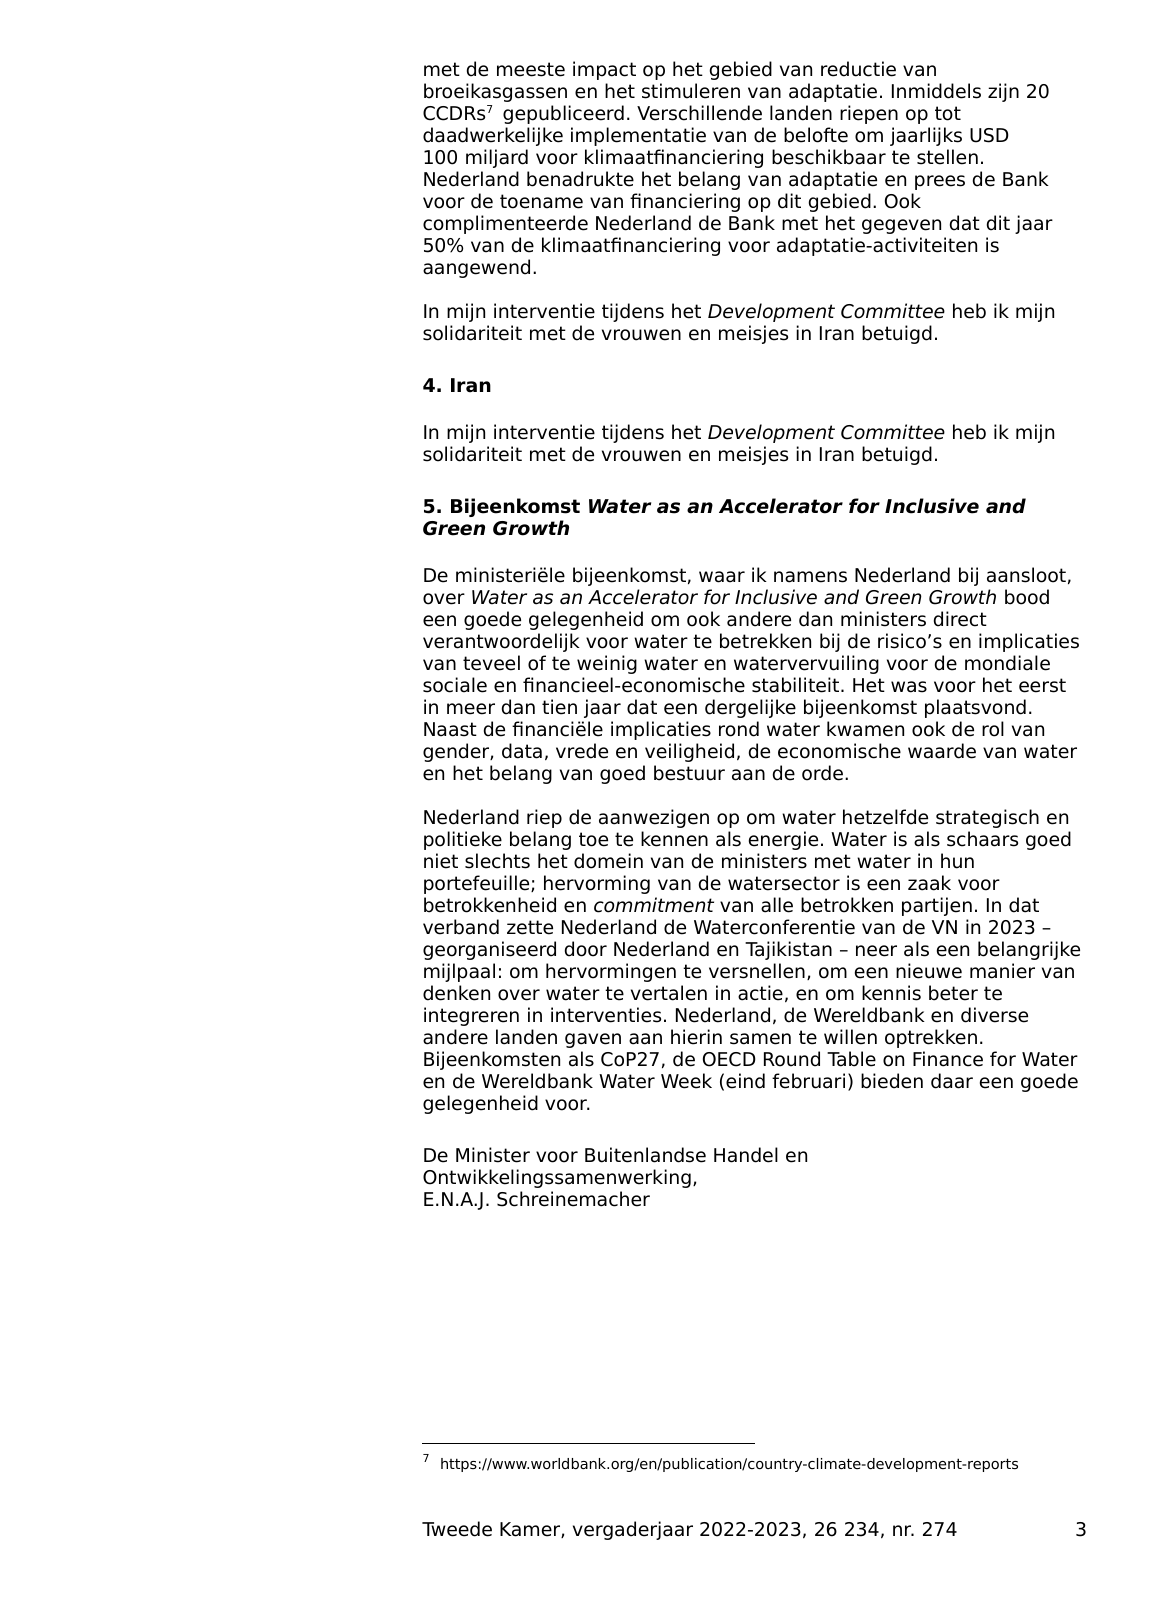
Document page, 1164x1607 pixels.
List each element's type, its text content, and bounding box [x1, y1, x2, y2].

subtitle 5. Bijeenkomst Water as an Accelerator for Inclusive and Green Growth [422, 496, 1087, 540]
text https://www.worldbank.org/en/publication/country-climate-development-reports [422, 1452, 1087, 1474]
text In mijn interventie tijdens het Development Committee heb ik mijn solidariteit met de vrouwen en meisjes in Iran betuigd. [422, 301, 1087, 345]
text Nederland riep de aanwezigen op om water hetzelfde strategisch en politieke belang toe te kennen als energie. Water is als schaars goed niet slechts het domein van de ministers met water in hun portefeuille; hervorming van de watersector is een zaak voor betrokkenheid en commitment van alle betrokken partijen. In dat verband zette Nederland de Waterconferentie van de VN in 2023 – georganiseerd door Nederland en Tajikistan – neer als een belangrijke mijlpaal: om hervormingen te versnellen, om een nieuwe manier van denken over water te vertalen in actie, en om kennis beter te integreren in interventies. Nederland, de Wereldbank en diverse andere landen gaven aan hierin samen te willen optrekken. Bijeenkomsten als CoP27, de OECD Round Table on Finance for Water en de Wereldbank Water Week (eind februari) bieden daar een goede gelegenheid voor. [422, 807, 1087, 1114]
text De Minister voor Buitenlandse Handel en Ontwikkelingssamenwerking, E.N.A.J. Schreinemacher [422, 1144, 1087, 1211]
subtitle 4. Iran [422, 375, 1087, 397]
text Naast de financiële implicaties rond water kwamen ook de rol van gender, data, vrede en veiligheid, de economische waarde van water en het belang van goed bestuur aan de orde. [422, 719, 1087, 785]
text De ministeriële bijeenkomst, waar ik namens Nederland bij aansloot, over Water as an Accelerator for Inclusive and Green Growth bood een goede gelegenheid om ook andere dan ministers direct verantwoordelijk voor water te betrekken bij de risico’s en implicaties van teveel of te weinig water en watervervuiling voor de mondiale sociale en financieel-economische stabiliteit. Het was voor het eerst in meer dan tien jaar dat een dergelijke bijeenkomst plaatsvond. [422, 565, 1087, 719]
text Nederland benadrukte het belang van adaptatie en prees de Bank voor de toename van financiering op dit gebied. Ook complimenteerde Nederland de Bank met het gegeven dat dit jaar 50% van de klimaatfinanciering voor adaptatie-activiteiten is aangewend. [422, 169, 1087, 279]
text met de meeste impact op het gebied van reductie van broeikasgassen en het stimuleren van adaptatie. Inmiddels zijn 20 CCDRs gepubliceerd. Verschillende landen riepen op tot daadwerkelijke implementatie van de belofte om jaarlijks USD 100 miljard voor klimaatfinanciering beschikbaar te stellen. [422, 59, 1087, 169]
text In mijn interventie tijdens het Development Committee heb ik mijn solidariteit met de vrouwen en meisjes in Iran betuigd. [422, 422, 1087, 466]
